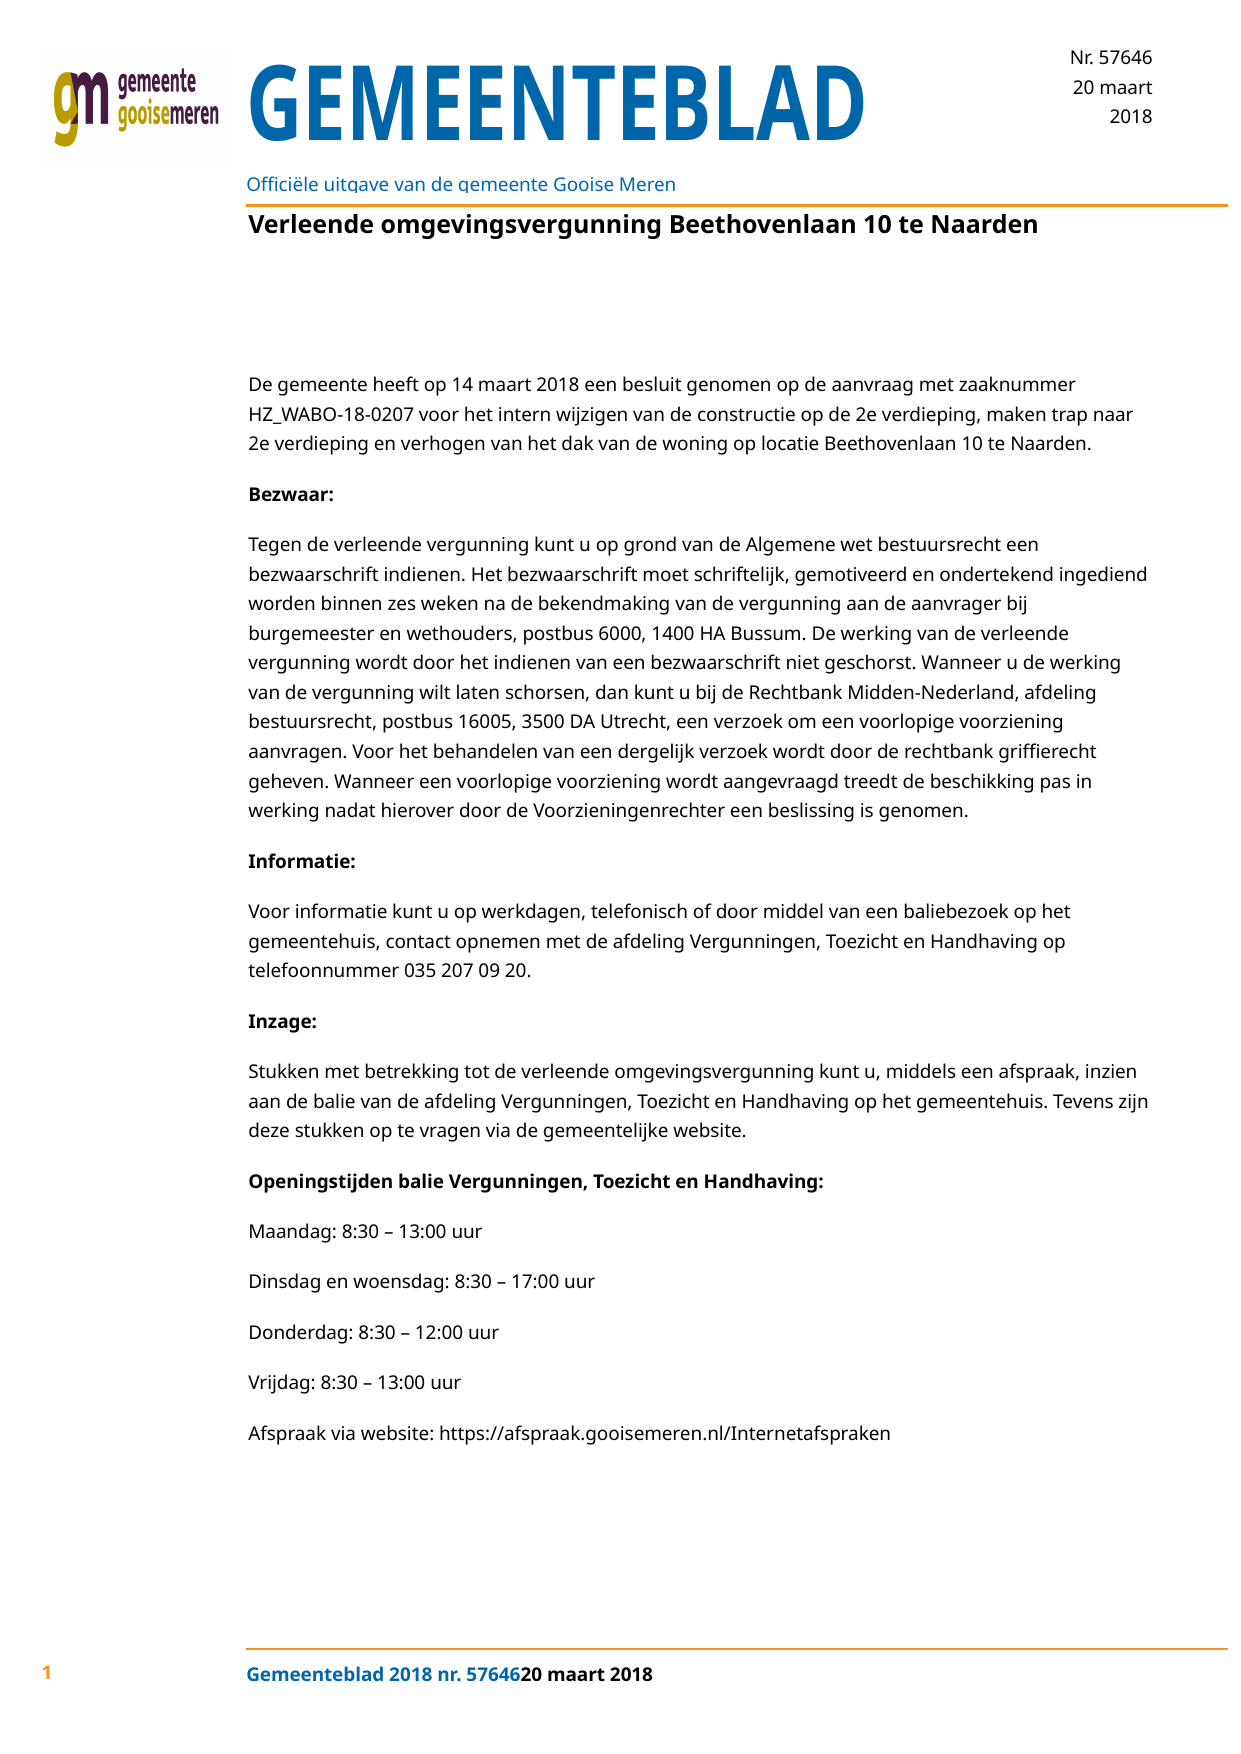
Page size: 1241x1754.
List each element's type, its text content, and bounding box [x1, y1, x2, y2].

text Tegen de verleende vergunning kunt u op grond van de Algemene wet bestuursrecht een bezwaarschrift indienen. Het bezwaarschrift moet schriftelijk, gemotiveerd en ondertekend ingediend worden binnen zes weken na de bekendmaking van de vergunning aan de aanvrager bij burgemeester en wethouders, postbus 6000, 1400 HA Bussum. De werking van de verleende vergunning wordt door het indienen van een bezwaarschrift niet geschorst. Wanneer u de werking van de vergunning wilt laten schorsen, dan kunt u bij de Rechtbank Midden-Nederland, afdeling bestuursrecht, postbus 16005, 3500 DA Utrecht, een verzoek om een voorlopige voorziening aanvragen. Voor het behandelen van een dergelijk verzoek wordt door de rechtbank griffierecht geheven. Wanneer een voorlopige voorziening wordt aangevraagd treedt de beschikking pas in werking nadat hierover door de Voorzieningenrechter een beslissing is genomen. [248, 531, 1152, 823]
text Inzage: [248, 1008, 1152, 1033]
text De gemeente heeft op 14 maart 2018 een besluit genomen op de aanvraag met zaaknummer HZ_WABO-18-0207 voor het intern wijzigen van de constructie op de 2e verdieping, maken trap naar 2e verdieping en verhogen van het dak van de woning op locatie Beethovenlaan 10 te Naarden. [248, 371, 1152, 456]
text Openingstijden balie Vergunningen, Toezicht en Handhaving: [248, 1168, 1152, 1193]
text Voor informatie kunt u op werkdagen, telefonisch of door middel van een baliebezoek op het gemeentehuis, contact opnemen met de afdeling Vergunningen, Toezicht en Handhaving op telefoonnummer 035 207 09 20. [248, 898, 1152, 983]
text Maandag: 8:30 – 13:00 uur [248, 1218, 1152, 1244]
text Dinsdag en woensdag: 8:30 – 17:00 uur [248, 1269, 1152, 1294]
text Bezwaar: [248, 481, 1152, 506]
text Afspraak via website: https://afspraak.gooisemeren.nl/Internetafspraken [248, 1420, 1152, 1446]
text Vrijdag: 8:30 – 13:00 uur [248, 1369, 1152, 1395]
text Donderdag: 8:30 – 12:00 uur [248, 1319, 1152, 1345]
text Informatie: [248, 848, 1152, 873]
text Verleende omgevingsvergunning Beethovenlaan 10 te Naarden [248, 207, 1152, 241]
picture [41, 47, 231, 172]
text Stukken met betrekking tot de verleende omgevingsvergunning kunt u, middels een afspraak, inzien aan de balie van de afdeling Vergunningen, Toezicht en Handhaving op het gemeentehuis. Tevens zijn deze stukken op te vragen via de gemeentelijke website. [248, 1058, 1152, 1143]
